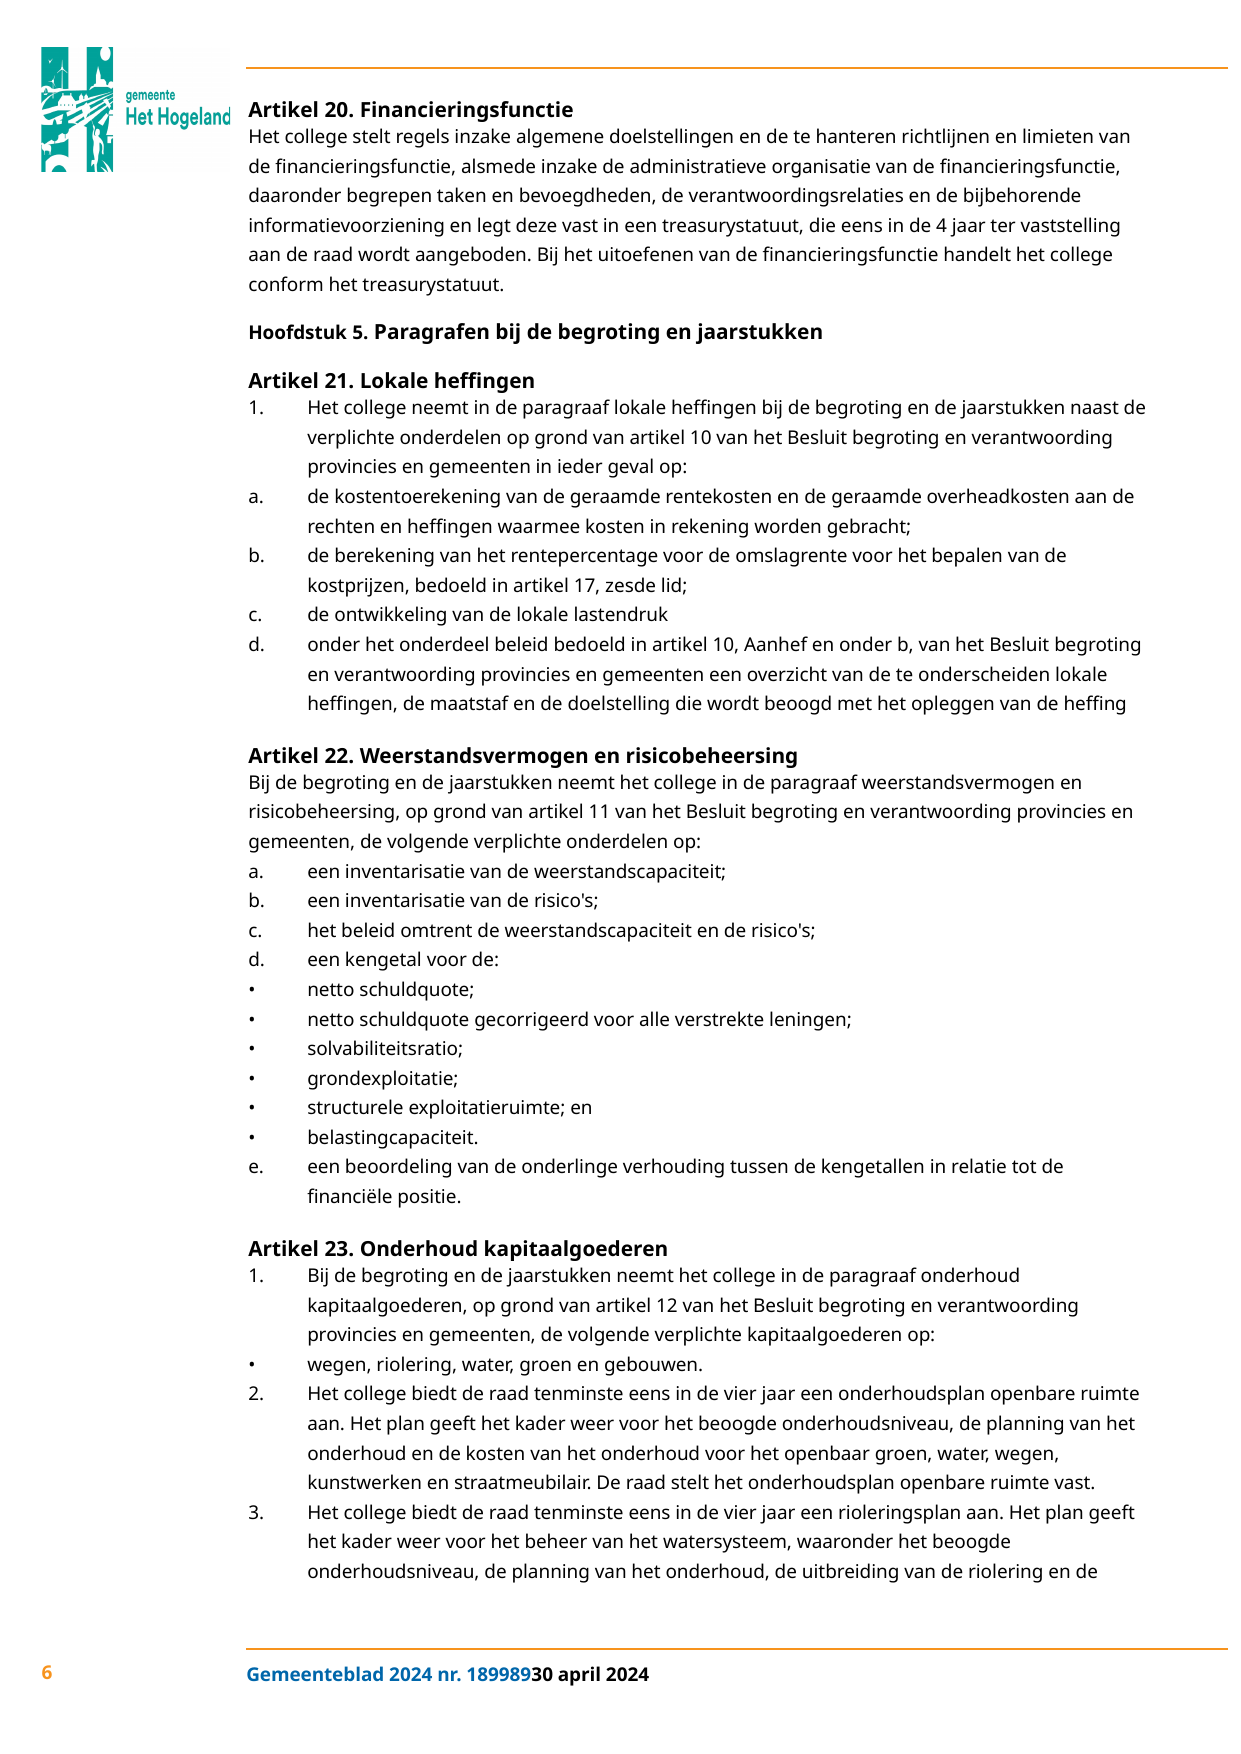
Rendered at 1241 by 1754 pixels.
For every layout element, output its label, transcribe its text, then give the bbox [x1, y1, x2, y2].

text Bij de begroting en de jaarstukken neemt het college in de paragraaf weerstandsvermogen en risicobeheersing, op grond van artikel 11 van het Besluit begroting en verantwoording provincies en gemeenten, de volgende verplichte onderdelen op: [248, 769, 1152, 854]
list onder het onderdeel beleid bedoeld in artikel 10, Aanhef en onder b, van het Besluit begroting en verantwoording provincies en gemeenten een overzicht van de te onderscheiden lokale heffingen, de maatstaf en de doelstelling die wordt beoogd met het opleggen van de heffing [248, 631, 1152, 716]
list de ontwikkeling van de lokale lastendruk [248, 602, 1152, 627]
list Het college biedt de raad tenminste eens in de vier jaar een rioleringsplan aan. Het plan geeft het kader weer voor het beheer van het watersysteem, waaronder het beoogde onderhoudsniveau, de planning van het onderhoud, de uitbreiding van de riolering en de [248, 1499, 1152, 1584]
list Bij de begroting en de jaarstukken neemt het college in de paragraaf onderhoud kapitaalgoederen, op grond van artikel 12 van het Besluit begroting en verantwoording provincies en gemeenten, de volgende verplichte kapitaalgoederen op: [248, 1262, 1152, 1347]
list structurele exploitatieruimte; en [248, 1094, 1152, 1120]
picture [41, 47, 231, 172]
text Artikel 20. Financieringsfunctie [248, 95, 1152, 123]
list de kostentoerekening van de geraamde rentekosten en de geraamde overheadkosten aan de rechten en heffingen waarmee kosten in rekening worden gebracht; [248, 483, 1152, 538]
list een inventarisatie van de risico's; [248, 887, 1152, 913]
text Het college stelt regels inzake algemene doelstellingen en de te hanteren richtlijnen en limieten van de financieringsfunctie, alsmede inzake de administratieve organisatie van de financieringsfunctie, daaronder begrepen taken en bevoegdheden, de verantwoordingsrelaties en de bijbehorende informatievoorziening en legt deze vast in een treasurystatuut, die eens in de 4 jaar ter vaststelling aan de raad wordt aangeboden. Bij het uitoefenen van de financieringsfunctie handelt het college conform het treasurystatuut. [248, 123, 1152, 297]
list netto schuldquote; [248, 976, 1152, 1002]
list een inventarisatie van de weerstandscapaciteit; [248, 858, 1152, 884]
list Het college neemt in de paragraaf lokale heffingen bij de begroting en de jaarstukken naast de verplichte onderdelen op grond van artikel 10 van het Besluit begroting en verantwoording provincies en gemeenten in ieder geval op: [248, 394, 1152, 479]
text Artikel 22. Weerstandsvermogen en risicobeheersing [248, 741, 1152, 769]
list belastingcapaciteit. [248, 1124, 1152, 1150]
list grondexploitatie; [248, 1065, 1152, 1091]
list het beleid omtrent de weerstandscapaciteit en de risico's; [248, 917, 1152, 943]
list de berekening van het rentepercentage voor de omslagrente voor het bepalen van de kostprijzen, bedoeld in artikel 17, zesde lid; [248, 542, 1152, 598]
text Artikel 23. Onderhoud kapitaalgoederen [248, 1234, 1152, 1262]
list netto schuldquote gecorrigeerd voor alle verstrekte leningen; [248, 1006, 1152, 1032]
text Artikel 21. Lokale heffingen [248, 366, 1152, 394]
list Het college biedt de raad tenminste eens in de vier jaar een onderhoudsplan openbare ruimte aan. Het plan geeft het kader weer voor het beoogde onderhoudsniveau, de planning van het onderhoud en de kosten van het onderhoud voor het openbaar groen, water, wegen, kunstwerken en straatmeubilair. De raad stelt het onderhoudsplan openbare ruimte vast. [248, 1381, 1152, 1495]
list een kengetal voor de: [248, 947, 1152, 972]
text Hoofdstuk 5. Paragrafen bij de begroting en jaarstukken [248, 317, 1152, 345]
list een beoordeling van de onderlinge verhouding tussen de kengetallen in relatie tot de financiële positie. [248, 1154, 1152, 1209]
list wegen, riolering, water, groen en gebouwen. [248, 1351, 1152, 1377]
list solvabiliteitsratio; [248, 1035, 1152, 1061]
